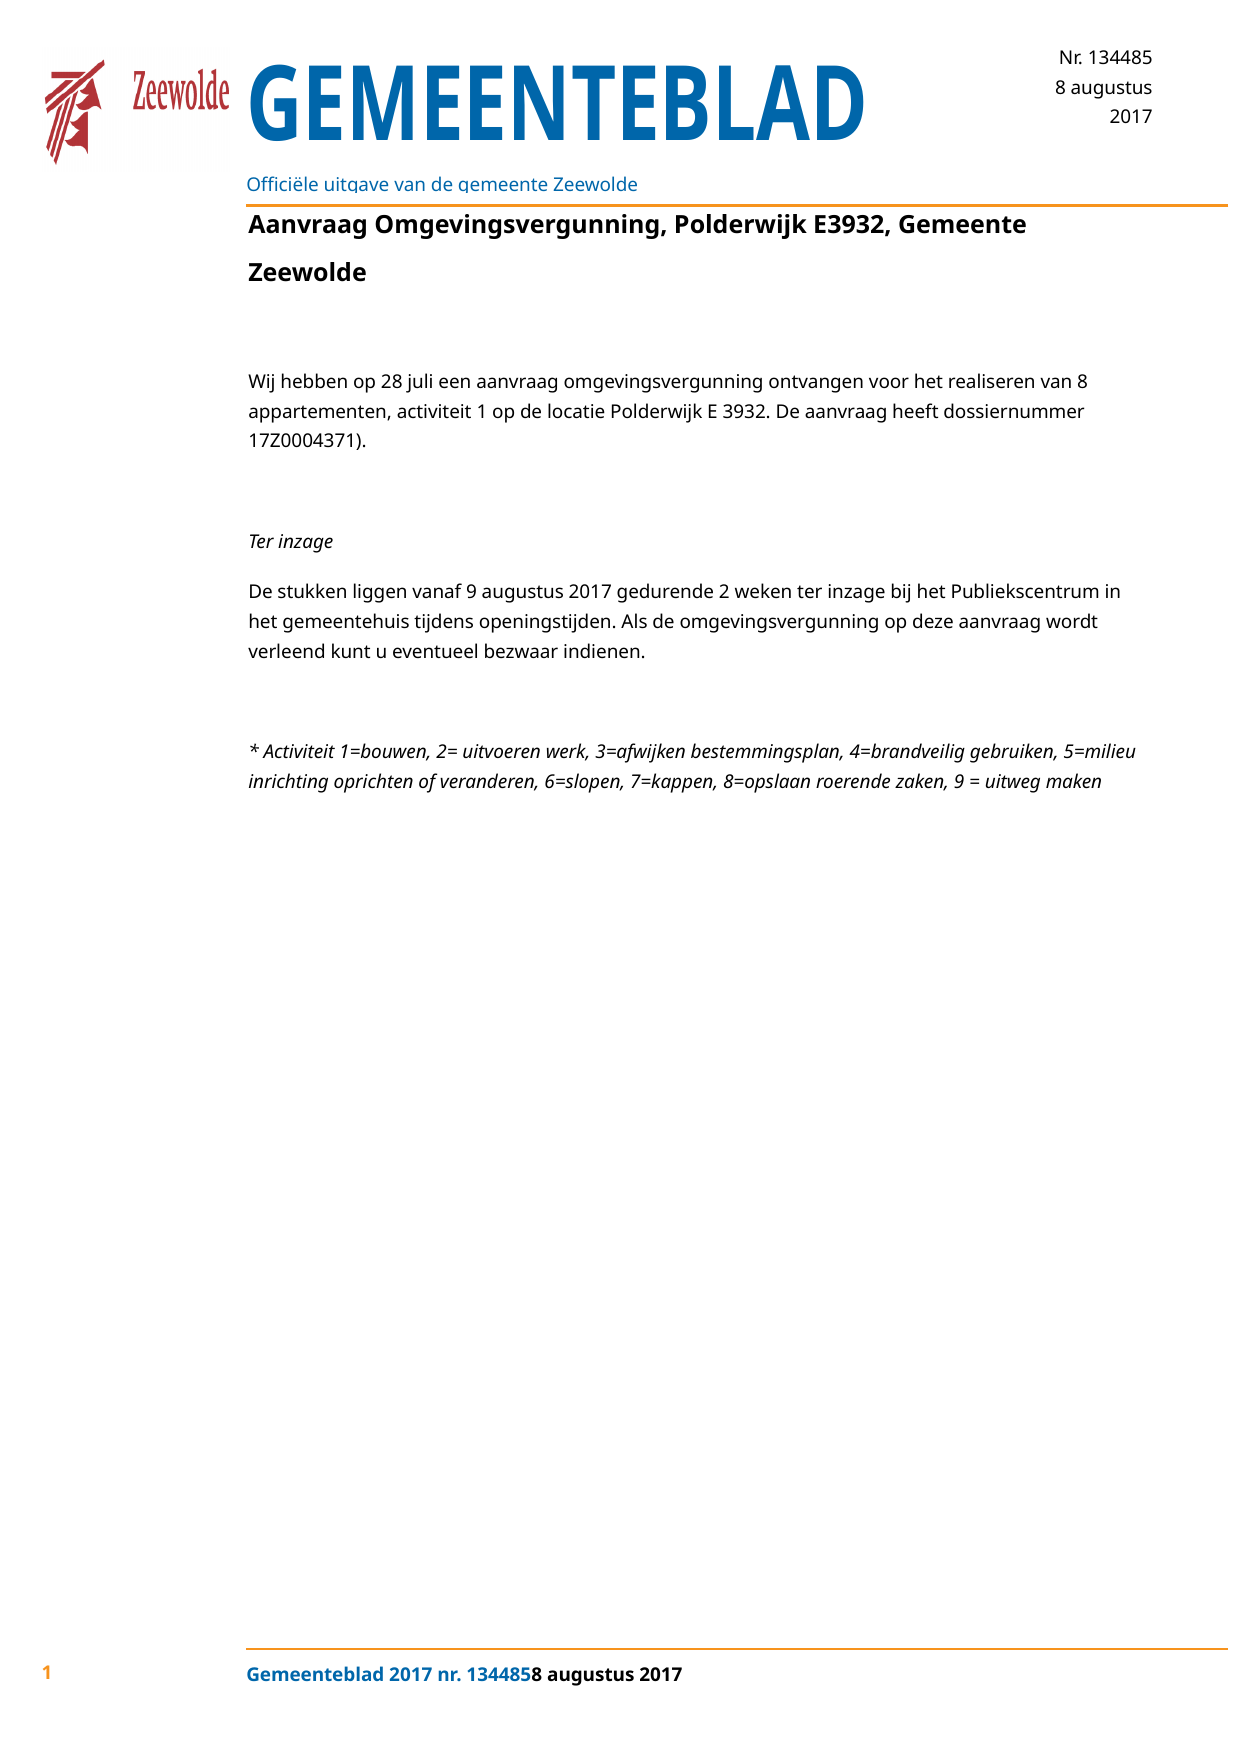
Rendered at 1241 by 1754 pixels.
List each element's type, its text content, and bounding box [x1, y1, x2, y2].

text Wij hebben op 28 juli een aanvraag omgevingsvergunning ontvangen voor het realiseren van 8 appartementen, activiteit 1 op de locatie Polderwijk E 3932. De aanvraag heeft dossiernummer 17Z0004371). [248, 368, 1152, 453]
text Ter inzage [248, 528, 1152, 554]
text De stukken liggen vanaf 9 augustus 2017 gedurende 2 weken ter inzage bij het Publiekscentrum in het gemeentehuis tijdens openingstijden. Als de omgevingsvergunning op deze aanvraag wordt verleend kunt u eventueel bezwaar indienen. [248, 579, 1152, 664]
text * Activiteit 1=bouwen, 2= uitvoeren werk, 3=afwijken bestemmingsplan, 4=brandveilig gebruiken, 5=milieu inrichting oprichten of veranderen, 6=slopen, 7=kappen, 8=opslaan roerende zaken, 9 = uitweg maken [248, 739, 1152, 794]
text Aanvraag Omgevingsvergunning, Polderwijk E3932, Gemeente Zeewolde [248, 207, 1152, 288]
picture [41, 47, 231, 172]
